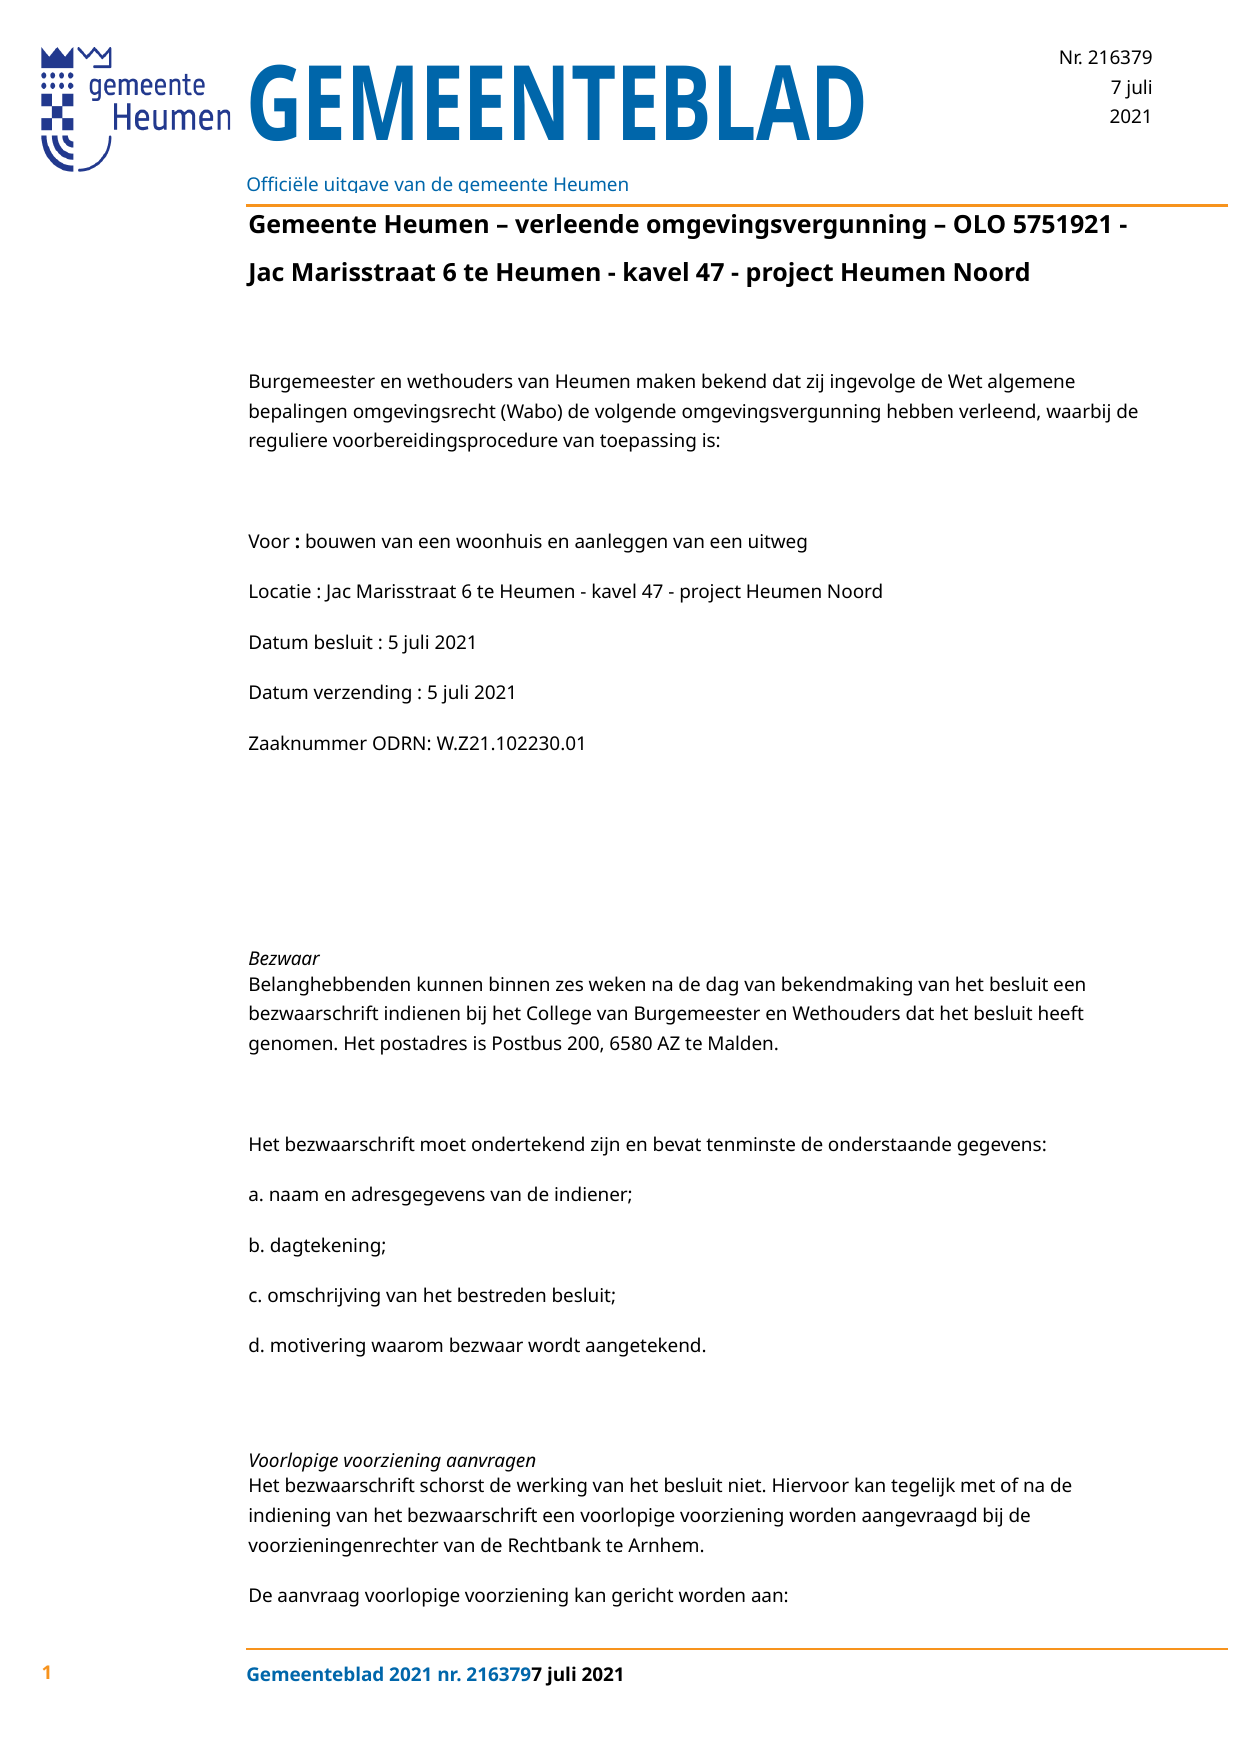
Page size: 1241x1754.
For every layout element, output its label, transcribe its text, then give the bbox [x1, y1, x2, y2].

text a. naam en adresgegevens van de indiener; [248, 1181, 1152, 1207]
text Datum verzending : 5 juli 2021 [248, 679, 1152, 705]
picture [41, 47, 231, 172]
text Zaaknummer ODRN: W.Z21.102230.01 [248, 730, 1152, 756]
text Locatie : Jac Marisstraat 6 te Heumen - kavel 47 - project Heumen Noord [248, 579, 1152, 604]
text d. motivering waarom bezwaar wordt aangetekend. [248, 1333, 1152, 1358]
text Voorlopige voorziening aanvragen [248, 1447, 1152, 1473]
text Het bezwaarschrift schorst de werking van het besluit niet. Hiervoor kan tegelijk met of na de indiening van het bezwaarschrift een voorlopige voorziening worden aangevraagd bij de voorzieningenrechter van de Rechtbank te Arnhem. [248, 1473, 1152, 1558]
text b. dagtekening; [248, 1232, 1152, 1257]
text Burgemeester en wethouders van Heumen maken bekend dat zij ingevolge de Wet algemene bepalingen omgevingsrecht (Wabo) de volgende omgevingsvergunning hebben verleend, waarbij de reguliere voorbereidingsprocedure van toepassing is: [248, 368, 1152, 453]
text De aanvraag voorlopige voorziening kan gericht worden aan: [248, 1582, 1152, 1608]
text c. omschrijving van het bestreden besluit; [248, 1282, 1152, 1308]
text Datum besluit : 5 juli 2021 [248, 629, 1152, 655]
text Het bezwaarschrift moet ondertekend zijn en bevat tenminste de onderstaande gegevens: [248, 1131, 1152, 1157]
text Voor : bouwen van een woonhuis en aanleggen van een uitweg [248, 528, 1152, 554]
text Bezwaar [248, 945, 1152, 971]
text Belanghebbenden kunnen binnen zes weken na de dag van bekendmaking van het besluit een bezwaarschrift indienen bij het College van Burgemeester en Wethouders dat het besluit heeft genomen. Het postadres is Postbus 200, 6580 AZ te Malden. [248, 971, 1152, 1056]
text Gemeente Heumen – verleende omgevingsvergunning – OLO 5751921 - Jac Marisstraat 6 te Heumen - kavel 47 - project Heumen Noord [248, 207, 1152, 288]
